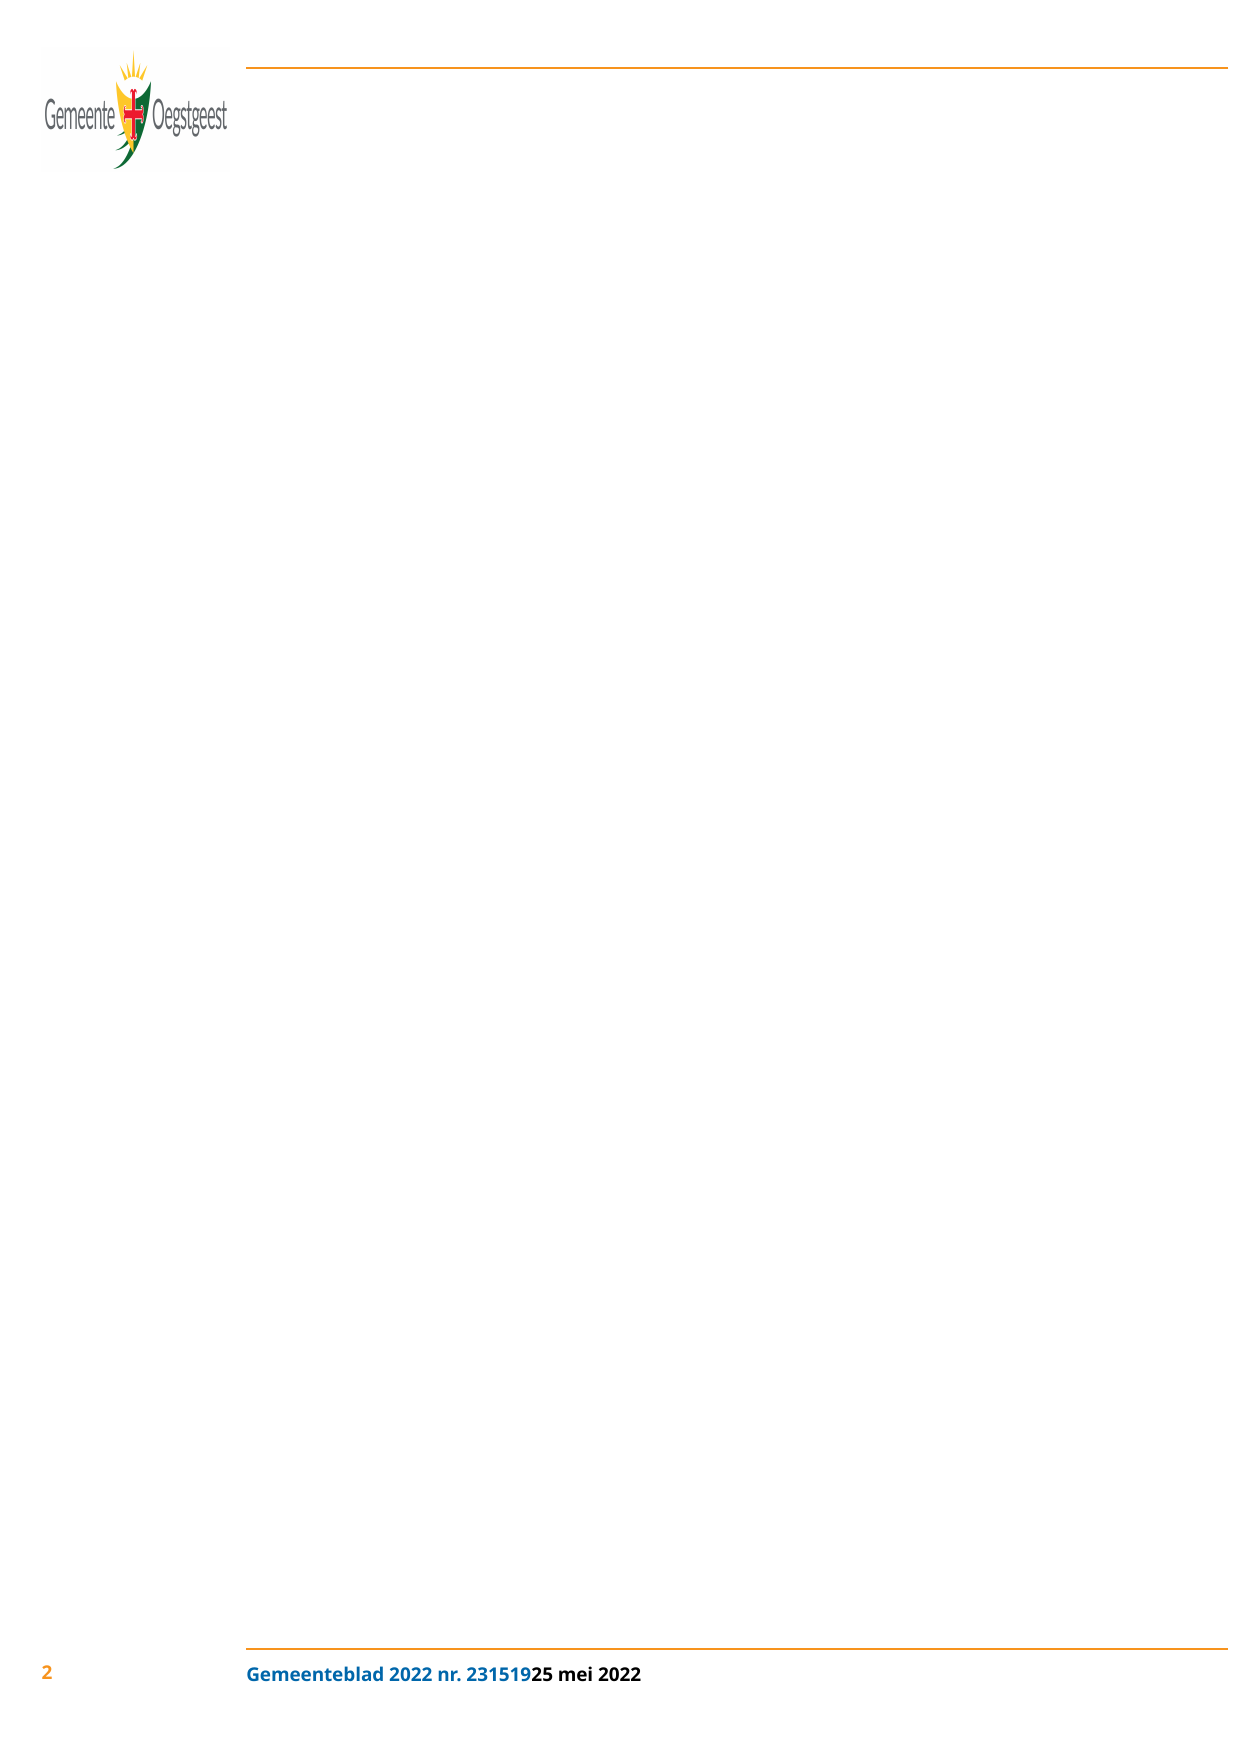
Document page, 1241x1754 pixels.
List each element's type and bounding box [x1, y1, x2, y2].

picture [41, 47, 231, 172]
